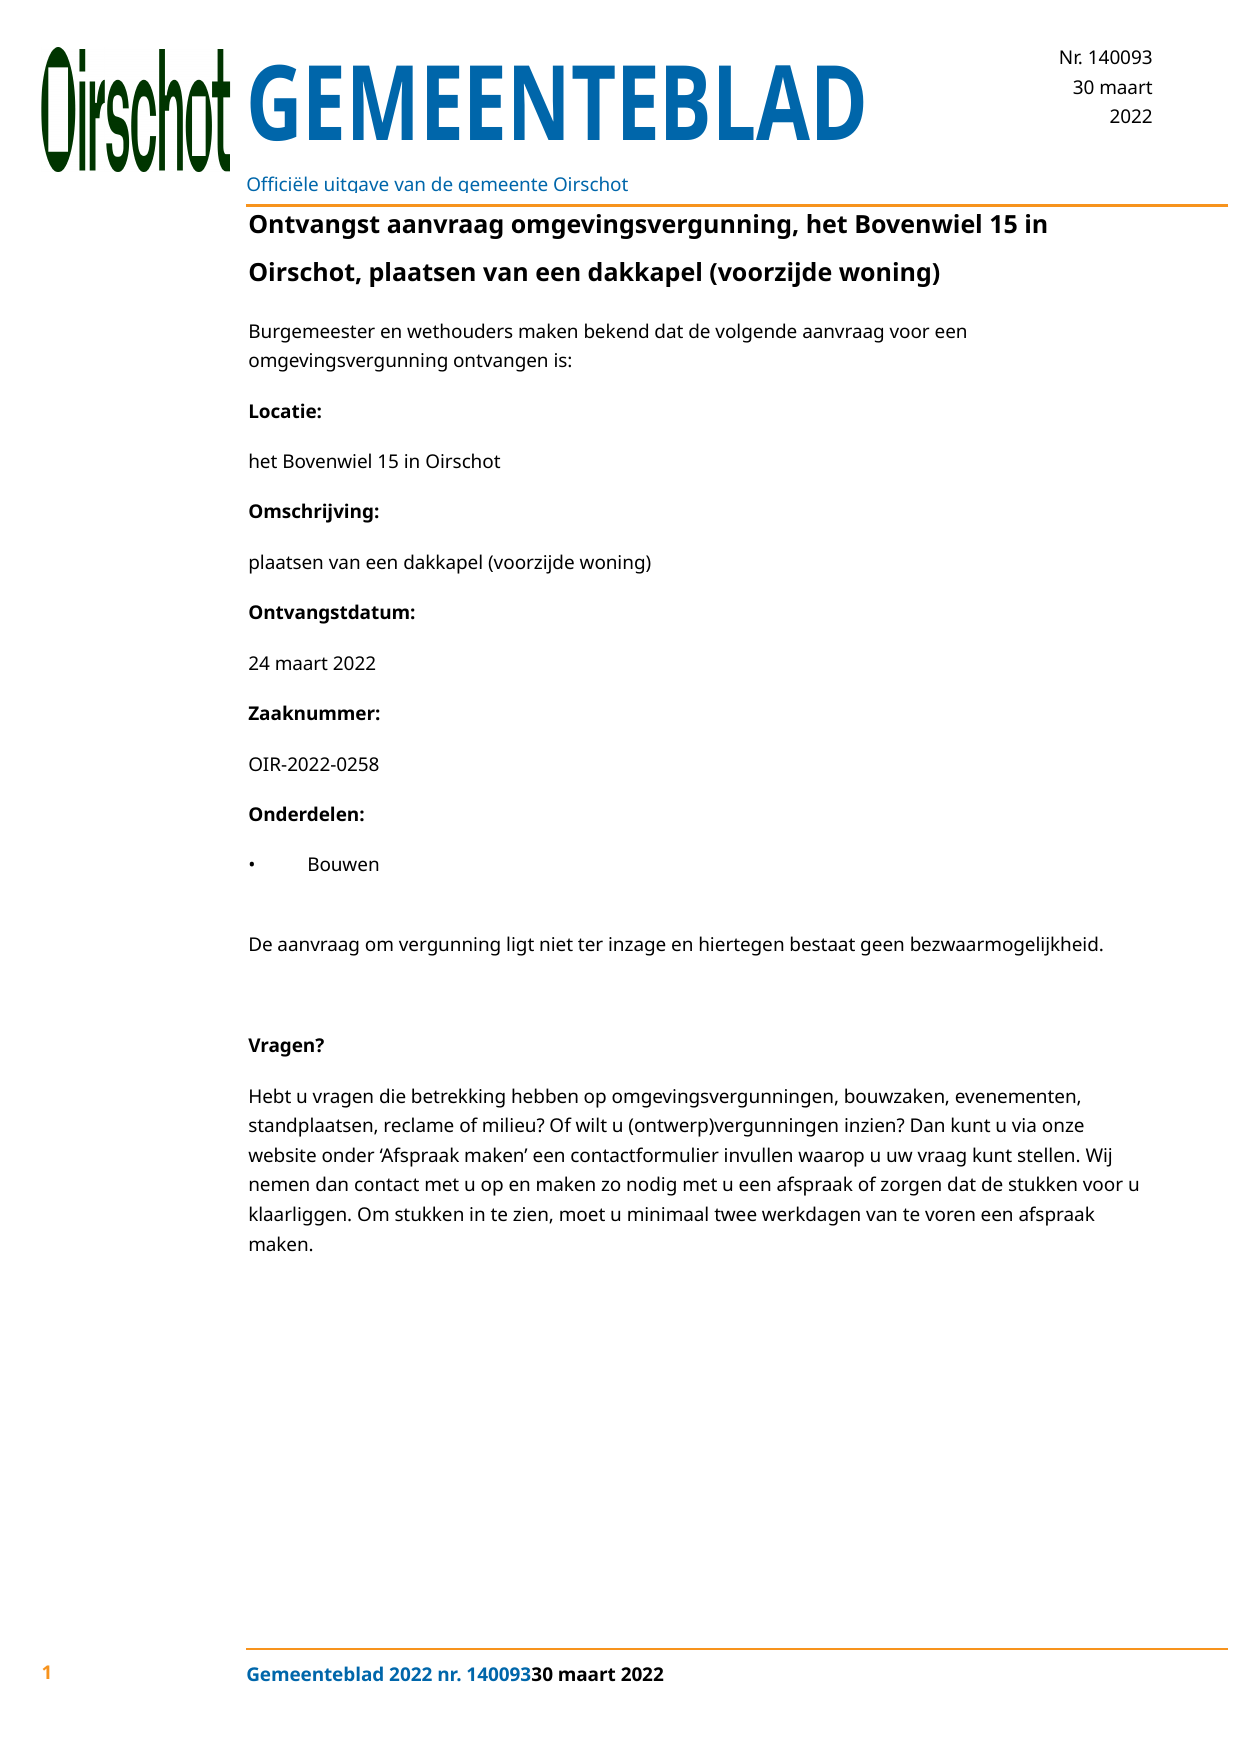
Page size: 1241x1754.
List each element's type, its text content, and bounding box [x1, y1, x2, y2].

text 24 maart 2022 [248, 650, 1152, 676]
text Omschrijving: [248, 499, 1152, 524]
text De aanvraag om vergunning ligt niet ter inzage en hiertegen bestaat geen bezwaarmogelijkheid. [248, 932, 1152, 957]
text Hebt u vragen die betrekking hebben op omgevingsvergunningen, bouwzaken, evenementen, standplaatsen, reclame of milieu? Of wilt u (ontwerp)vergunningen inzien? Dan kunt u via onze website onder ‘Afspraak maken’ een contactformulier invullen waarop u uw vraag kunt stellen. Wij nemen dan contact met u op en maken zo nodig met u een afspraak of zorgen dat de stukken voor u klaarliggen. Om stukken in te zien, moet u minimaal twee werkdagen van te voren een afspraak maken. [248, 1083, 1152, 1257]
text OIR-2022-0258 [248, 751, 1152, 777]
text Vragen? [248, 1032, 1152, 1058]
text Burgemeester en wethouders maken bekend dat de volgende aanvraag voor een omgevingsvergunning ontvangen is: [248, 318, 1152, 373]
text Locatie: [248, 398, 1152, 424]
text Ontvangstdatum: [248, 599, 1152, 625]
list Bouwen [248, 852, 1152, 877]
text Zaaknummer: [248, 700, 1152, 726]
picture [41, 47, 231, 172]
text Onderdelen: [248, 801, 1152, 827]
text het Bovenwiel 15 in Oirschot [248, 448, 1152, 474]
text plaatsen van een dakkapel (voorzijde woning) [248, 549, 1152, 575]
text Ontvangst aanvraag omgevingsvergunning, het Bovenwiel 15 in Oirschot, plaatsen van een dakkapel (voorzijde woning) [248, 207, 1152, 288]
